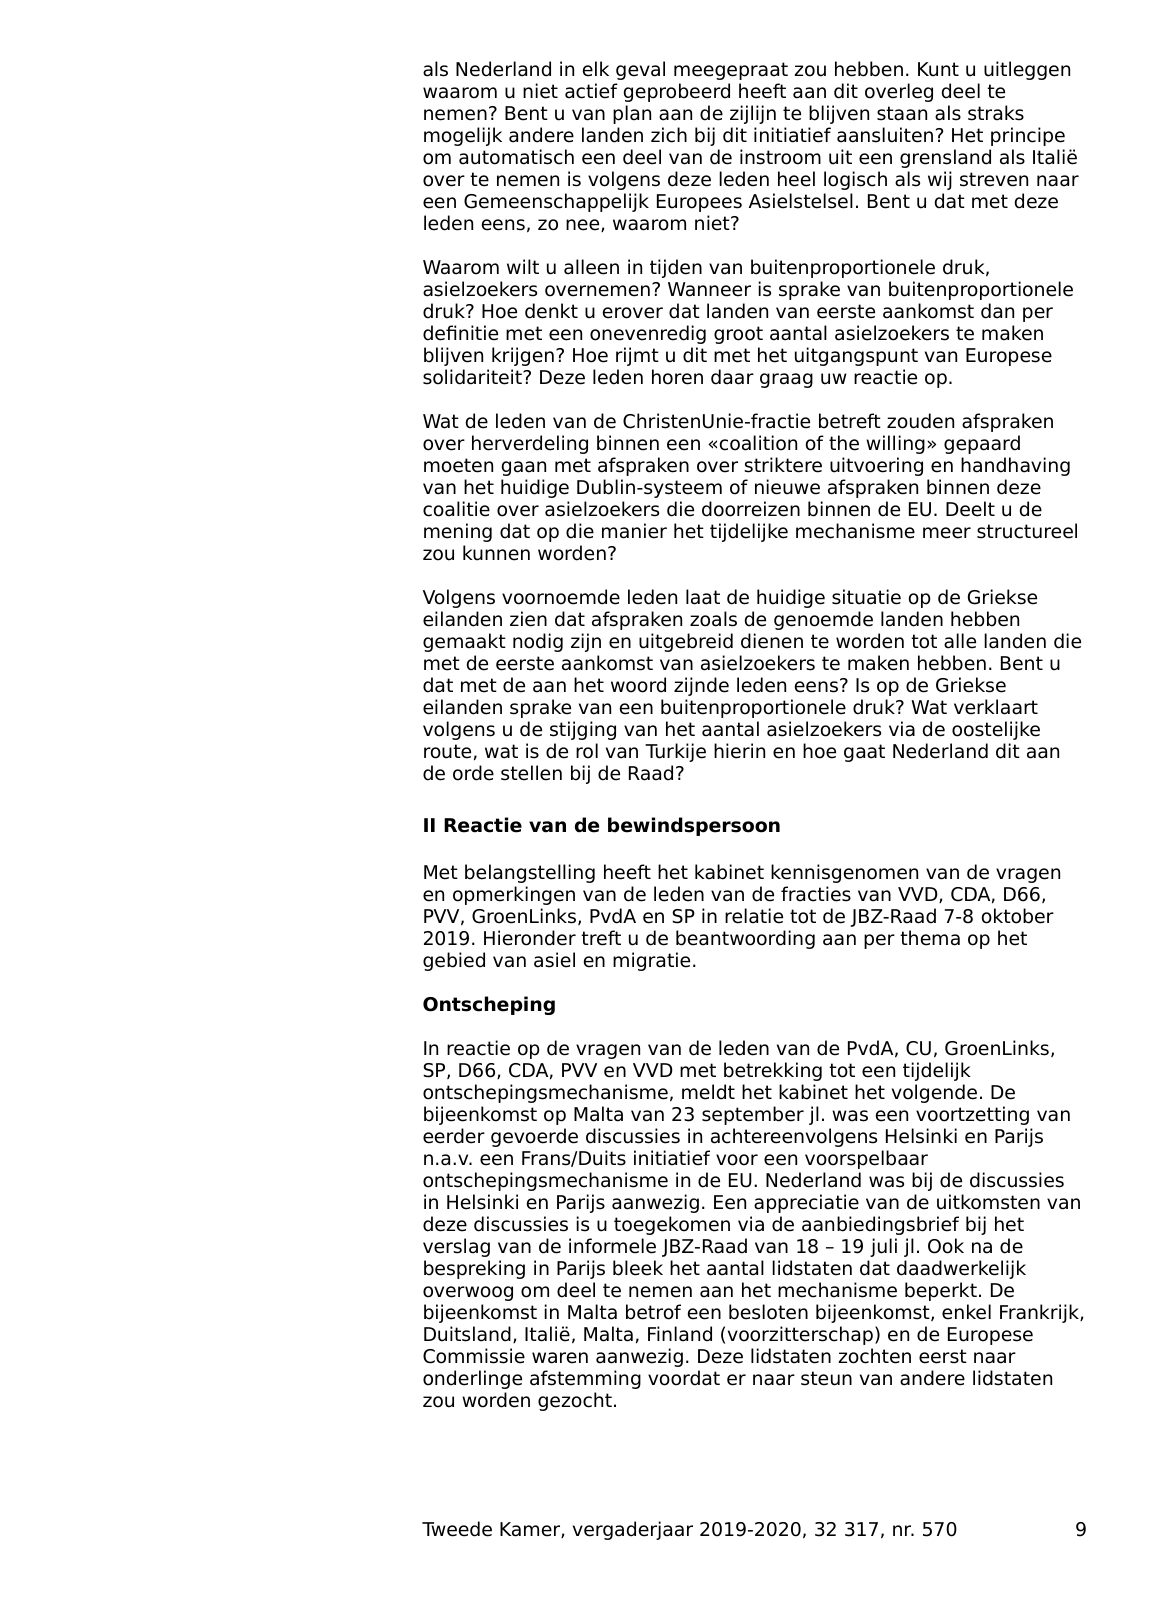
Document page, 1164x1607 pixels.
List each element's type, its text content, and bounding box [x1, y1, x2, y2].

text Waarom wilt u alleen in tijden van buitenproportionele druk, asielzoekers overnemen? Wanneer is sprake van buitenproportionele druk? Hoe denkt u erover dat landen van eerste aankomst dan per definitie met een onevenredig groot aantal asielzoekers te maken blijven krijgen? Hoe rijmt u dit met het uitgangspunt van Europese solidariteit? Deze leden horen daar graag uw reactie op. [422, 257, 1087, 389]
subtitle Ontscheping [422, 994, 1087, 1016]
text In reactie op de vragen van de leden van de PvdA, CU, GroenLinks, SP, D66, CDA, PVV en VVD met betrekking tot een tijdelijk ontschepingsmechanisme, meldt het kabinet het volgende. De bijeenkomst op Malta van 23 september jl. was een voortzetting van eerder gevoerde discussies in achtereenvolgens Helsinki en Parijs n.a.v. een Frans/Duits initiatief voor een voorspelbaar ontschepingsmechanisme in de EU. Nederland was bij de discussies in Helsinki en Parijs aanwezig. Een appreciatie van de uitkomsten van deze discussies is u toegekomen via de aanbiedingsbrief bij het verslag van de informele JBZ-Raad van 18 – 19 juli jl. Ook na de bespreking in Parijs bleek het aantal lidstaten dat daadwerkelijk overwoog om deel te nemen aan het mechanisme beperkt. De bijeenkomst in Malta betrof een besloten bijeenkomst, enkel Frankrijk, Duitsland, Italië, Malta, Finland (voorzitterschap) en de Europese Commissie waren aanwezig. Deze lidstaten zochten eerst naar onderlinge afstemming voordat er naar steun van andere lidstaten zou worden gezocht. [422, 1038, 1087, 1412]
text Wat de leden van de ChristenUnie-fractie betreft zouden afspraken over herverdeling binnen een «coalition of the willing» gepaard moeten gaan met afspraken over striktere uitvoering en handhaving van het huidige Dublin-systeem of nieuwe afspraken binnen deze coalitie over asielzoekers die doorreizen binnen de EU. Deelt u de mening dat op die manier het tijdelijke mechanisme meer structureel zou kunnen worden? [422, 411, 1087, 565]
text als Nederland in elk geval meegepraat zou hebben. Kunt u uitleggen waarom u niet actief geprobeerd heeft aan dit overleg deel te nemen? Bent u van plan aan de zijlijn te blijven staan als straks mogelijk andere landen zich bij dit initiatief aansluiten? Het principe om automatisch een deel van de instroom uit een grensland als Italië over te nemen is volgens deze leden heel logisch als wij streven naar een Gemeenschappelijk Europees Asielstelsel. Bent u dat met deze leden eens, zo nee, waarom niet? [422, 59, 1087, 235]
subtitle II Reactie van de bewindspersoon [422, 815, 1087, 837]
text Met belangstelling heeft het kabinet kennisgenomen van de vragen en opmerkingen van de leden van de fracties van VVD, CDA, D66, PVV, GroenLinks, PvdA en SP in relatie tot de JBZ-Raad 7-8 oktober 2019. Hieronder treft u de beantwoording aan per thema op het gebied van asiel en migratie. [422, 862, 1087, 972]
text Volgens voornoemde leden laat de huidige situatie op de Griekse eilanden zien dat afspraken zoals de genoemde landen hebben gemaakt nodig zijn en uitgebreid dienen te worden tot alle landen die met de eerste aankomst van asielzoekers te maken hebben. Bent u dat met de aan het woord zijnde leden eens? Is op de Griekse eilanden sprake van een buitenproportionele druk? Wat verklaart volgens u de stijging van het aantal asielzoekers via de oostelijke route, wat is de rol van Turkije hierin en hoe gaat Nederland dit aan de orde stellen bij de Raad? [422, 587, 1087, 785]
